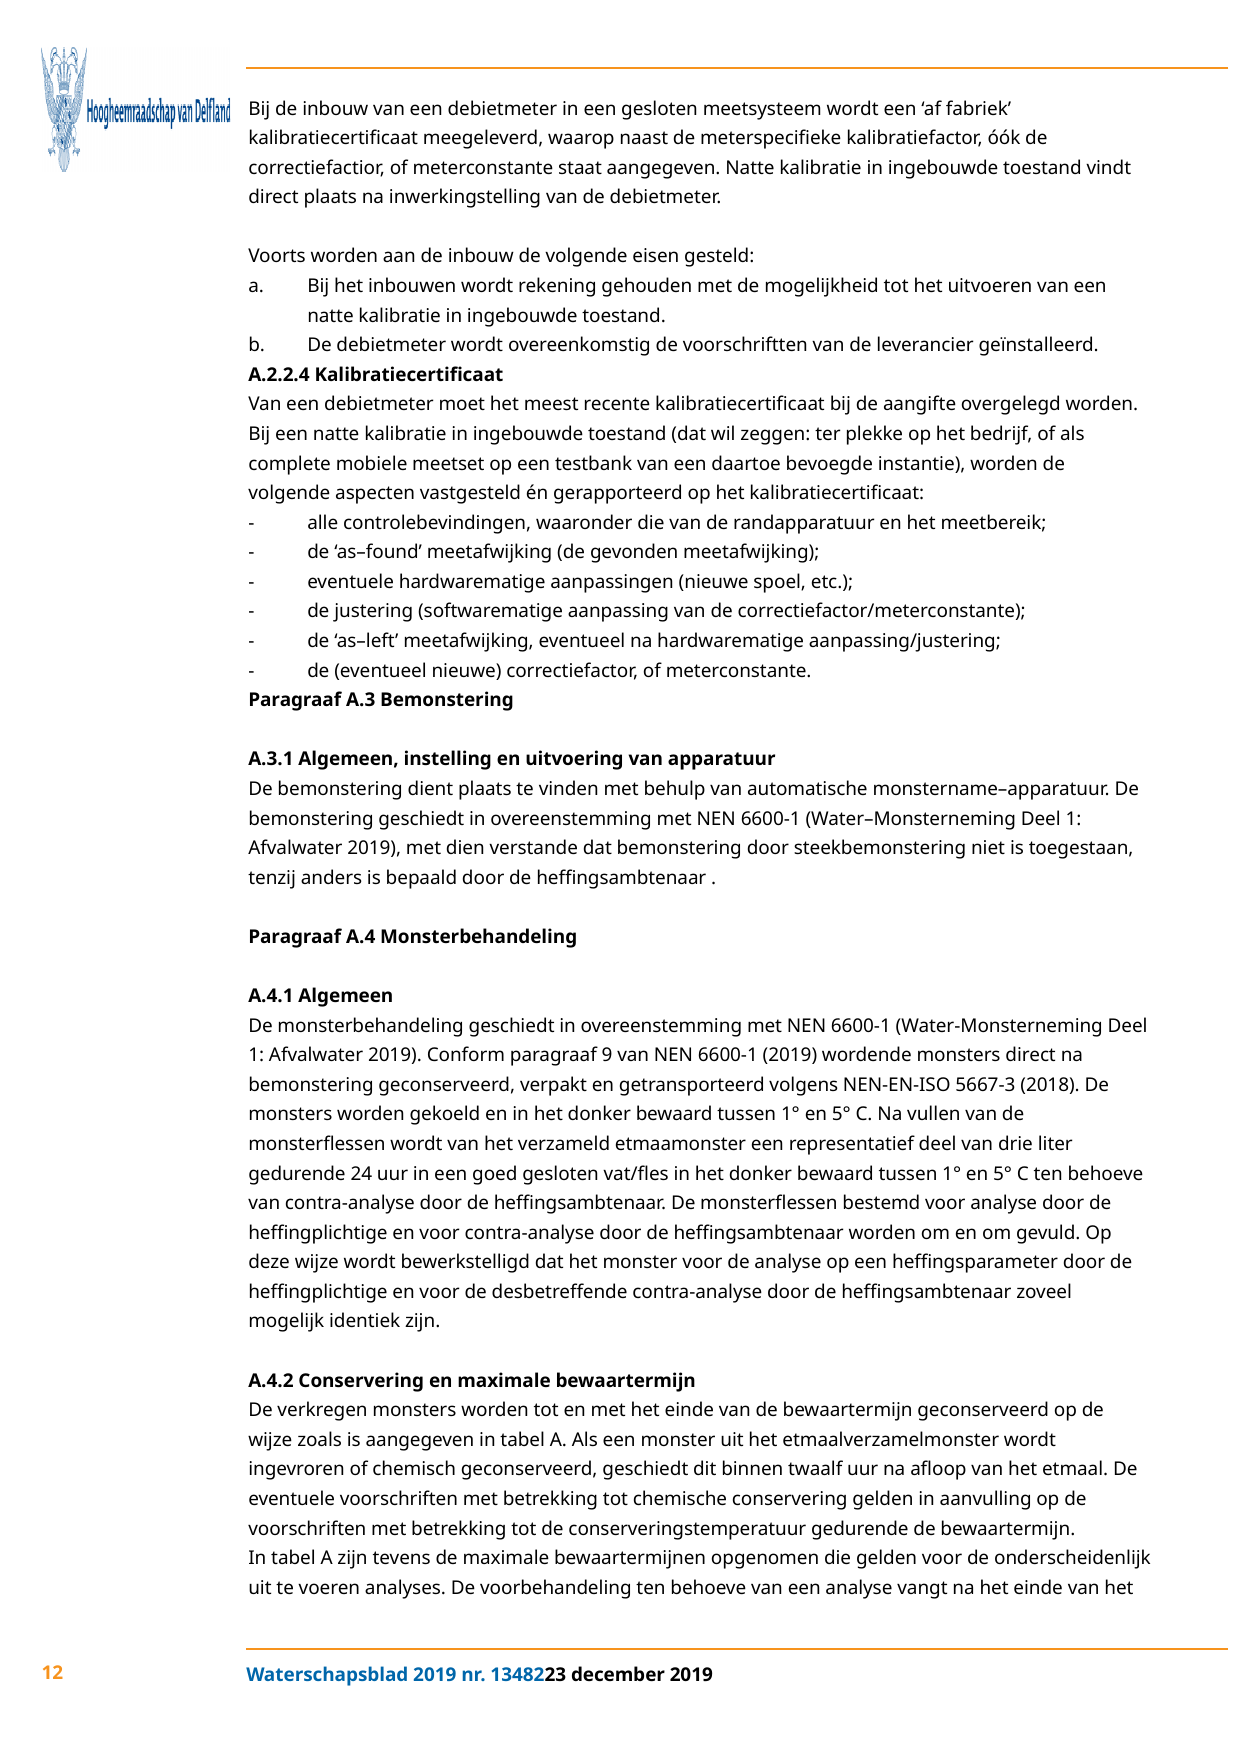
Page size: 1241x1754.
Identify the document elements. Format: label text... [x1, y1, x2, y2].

text Bij de inbouw van een debietmeter in een gesloten meetsysteem wordt een ‘af fabriek’ kalibratiecertificaat meegeleverd, waarop naast de meterspecifieke kalibratiefactor, óók de correctiefactior, of meterconstante staat aangegeven. Natte kalibratie in ingebouwde toestand vindt direct plaats na inwerkingstelling van de debietmeter. [248, 95, 1152, 209]
list eventuele hardwarematige aanpassingen (nieuwe spoel, etc.); [248, 568, 1152, 594]
list De debietmeter wordt overeenkomstig de voorschriftten van de leverancier geïnstalleerd. [248, 331, 1152, 357]
list alle controlebevindingen, waaronder die van de randapparatuur en het meetbereik; [248, 509, 1152, 535]
text A.2.2.4 Kalibratiecertificaat [248, 361, 1152, 387]
text A.4.2 Conservering en maximale bewaartermijn [248, 1367, 1152, 1393]
text Paragraaf A.3 Bemonstering [248, 686, 1152, 712]
list de ‘as–left’ meetafwijking, eventueel na hardwarematige aanpassing/justering; [248, 627, 1152, 653]
list Bij het inbouwen wordt rekening gehouden met de mogelijkheid tot het uitvoeren van een natte kalibratie in ingebouwde toestand. [248, 272, 1152, 328]
text A.4.1 Algemeen [248, 982, 1152, 1008]
list de ‘as–found’ meetafwijking (de gevonden meetafwijking); [248, 538, 1152, 564]
text De monsterbehandeling geschiedt in overeenstemming met NEN 6600-1 (Water-Monsterneming Deel 1: Afvalwater 2019). Conform paragraaf 9 van NEN 6600-1 (2019) wordende monsters direct na bemonstering geconserveerd, verpakt en getransporteerd volgens NEN-EN-ISO 5667-3 (2018). De monsters worden gekoeld en in het donker bewaard tussen 1° en 5° C. Na vullen van de monsterflessen wordt van het verzameld etmaamonster een representatief deel van drie liter gedurende 24 uur in een goed gesloten vat/fles in het donker bewaard tussen 1° en 5° C ten behoeve van contra-analyse door de heffingsambtenaar. De monsterflessen bestemd voor analyse door de heffingplichtige en voor contra-analyse door de heffingsambtenaar worden om en om gevuld. Op deze wijze wordt bewerkstelligd dat het monster voor de analyse op een heffingsparameter door de heffingplichtige en voor de desbetreffende contra-analyse door de heffingsambtenaar zoveel mogelijk identiek zijn. [248, 1012, 1152, 1333]
picture [41, 47, 231, 172]
text Voorts worden aan de inbouw de volgende eisen gesteld: [248, 243, 1152, 268]
list de (eventueel nieuwe) correctiefactor, of meterconstante. [248, 657, 1152, 683]
text Van een debietmeter moet het meest recente kalibratiecertificaat bij de aangifte overgelegd worden. Bij een natte kalibratie in ingebouwde toestand (dat wil zeggen: ter plekke op het bedrijf, of als complete mobiele meetset op een testbank van een daartoe bevoegde instantie), worden de volgende aspecten vastgesteld én gerapporteerd op het kalibratiecertificaat: [248, 391, 1152, 505]
text A.3.1 Algemeen, instelling en uitvoering van apparatuur [248, 746, 1152, 771]
text In tabel A zijn tevens de maximale bewaartermijnen opgenomen die gelden voor de onderscheidenlijk uit te voeren analyses. De voorbehandeling ten behoeve van een analyse vangt na het einde van het [248, 1544, 1152, 1600]
list de justering (softwarematige aanpassing van de correctiefactor/meterconstante); [248, 598, 1152, 623]
text Paragraaf A.4 Monsterbehandeling [248, 923, 1152, 949]
text De bemonstering dient plaats te vinden met behulp van automatische monstername–apparatuur. De bemonstering geschiedt in overeenstemming met NEN 6600-1 (Water–Monsterneming Deel 1: Afvalwater 2019), met dien verstande dat bemonstering door steekbemonstering niet is toegestaan, tenzij anders is bepaald door de heffingsambtenaar . [248, 775, 1152, 890]
text De verkregen monsters worden tot en met het einde van de bewaartermijn geconserveerd op de wijze zoals is aangegeven in tabel A. Als een monster uit het etmaalverzamelmonster wordt ingevroren of chemisch geconserveerd, geschiedt dit binnen twaalf uur na afloop van het etmaal. De eventuele voorschriften met betrekking tot chemische conservering gelden in aanvulling op de voorschriften met betrekking tot de conserveringstemperatuur gedurende de bewaartermijn. [248, 1396, 1152, 1541]
